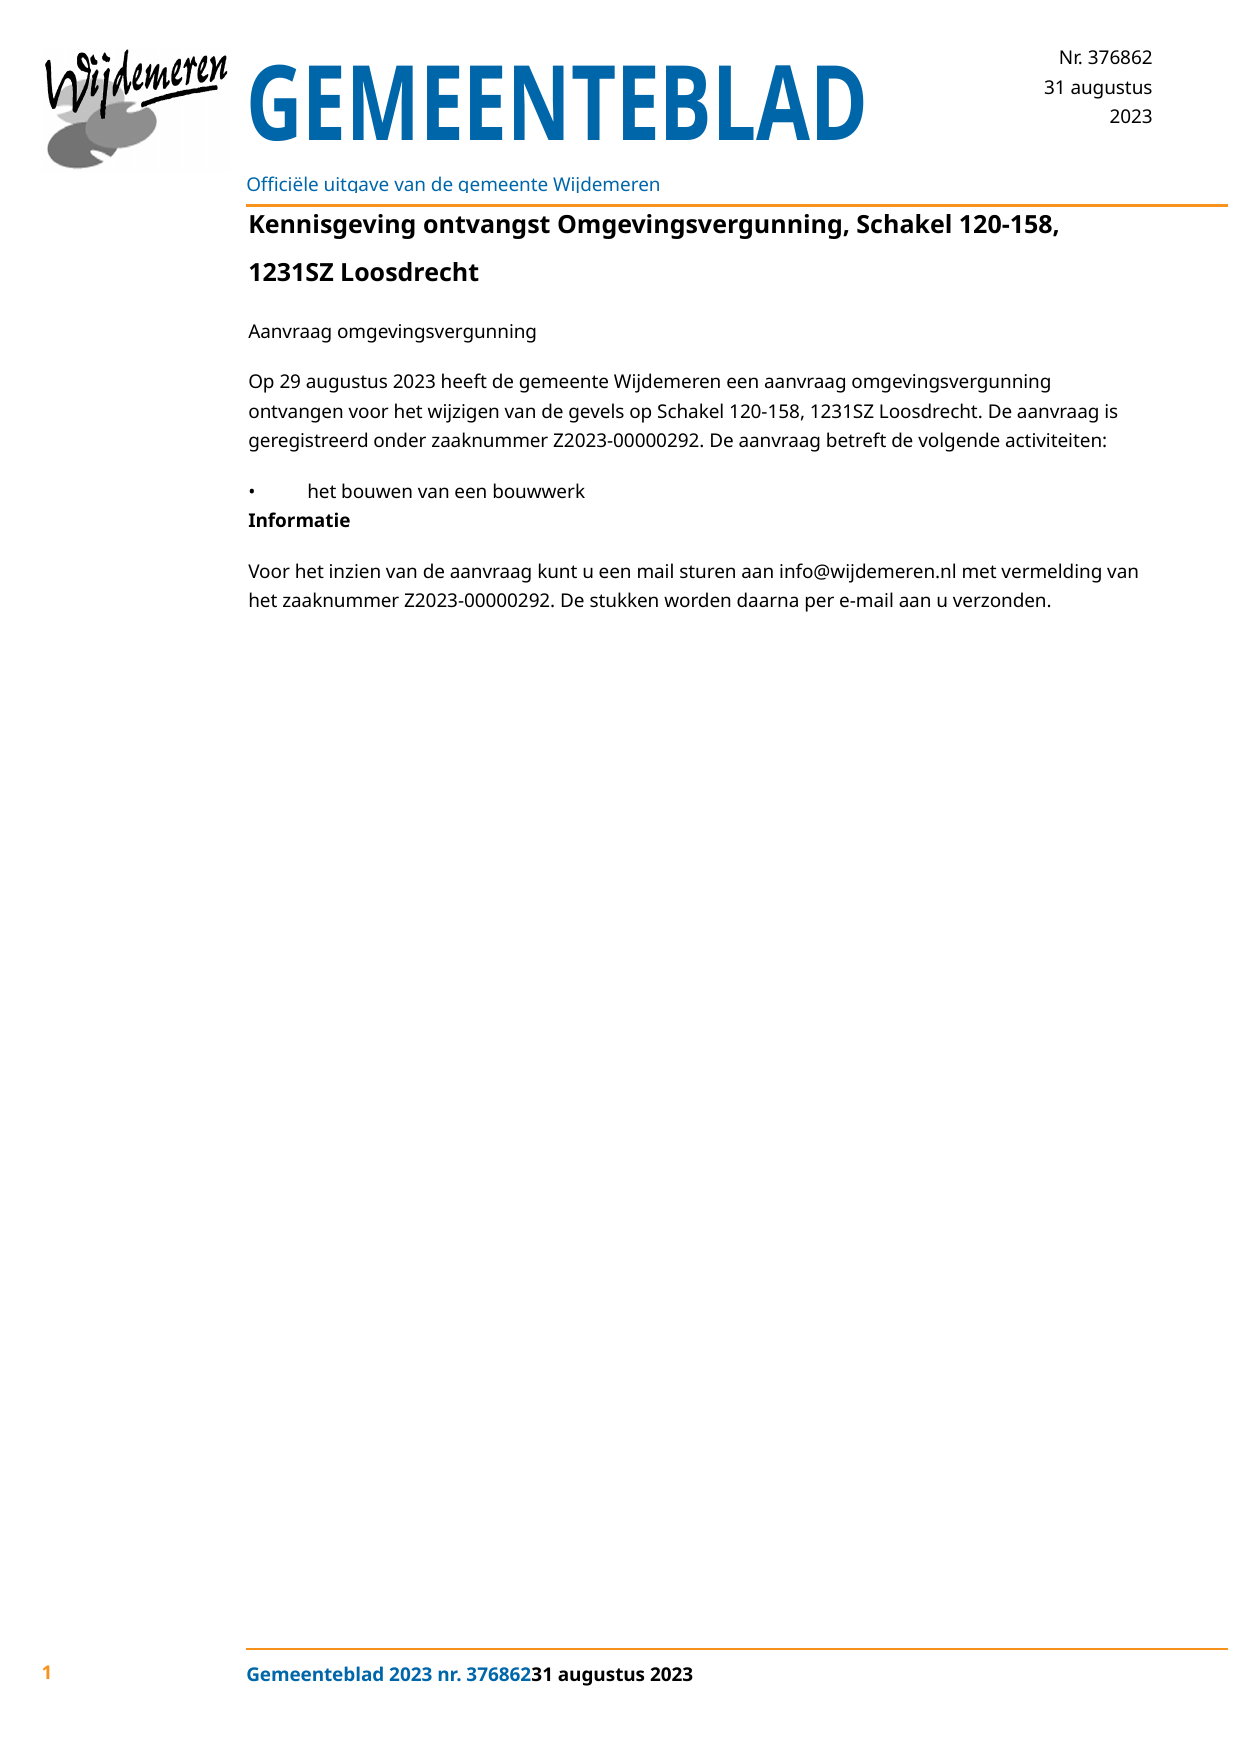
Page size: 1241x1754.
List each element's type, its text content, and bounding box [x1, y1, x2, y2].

text Aanvraag omgevingsvergunning [248, 318, 1152, 344]
text Op 29 augustus 2023 heeft de gemeente Wijdemeren een aanvraag omgevingsvergunning ontvangen voor het wijzigen van de gevels op Schakel 120-158, 1231SZ Loosdrecht. De aanvraag is geregistreerd onder zaaknummer Z2023-00000292. De aanvraag betreft de volgende activiteiten: [248, 368, 1152, 453]
list het bouwen van een bouwwerk [248, 478, 1152, 504]
text Informatie [248, 507, 1152, 533]
picture [41, 47, 231, 172]
text Kennisgeving ontvangst Omgevingsvergunning, Schakel 120-158, 1231SZ Loosdrecht [248, 207, 1152, 288]
text Voor het inzien van de aanvraag kunt u een mail sturen aan info@wijdemeren.nl met vermelding van het zaaknummer Z2023-00000292. De stukken worden daarna per e-mail aan u verzonden. [248, 558, 1152, 613]
